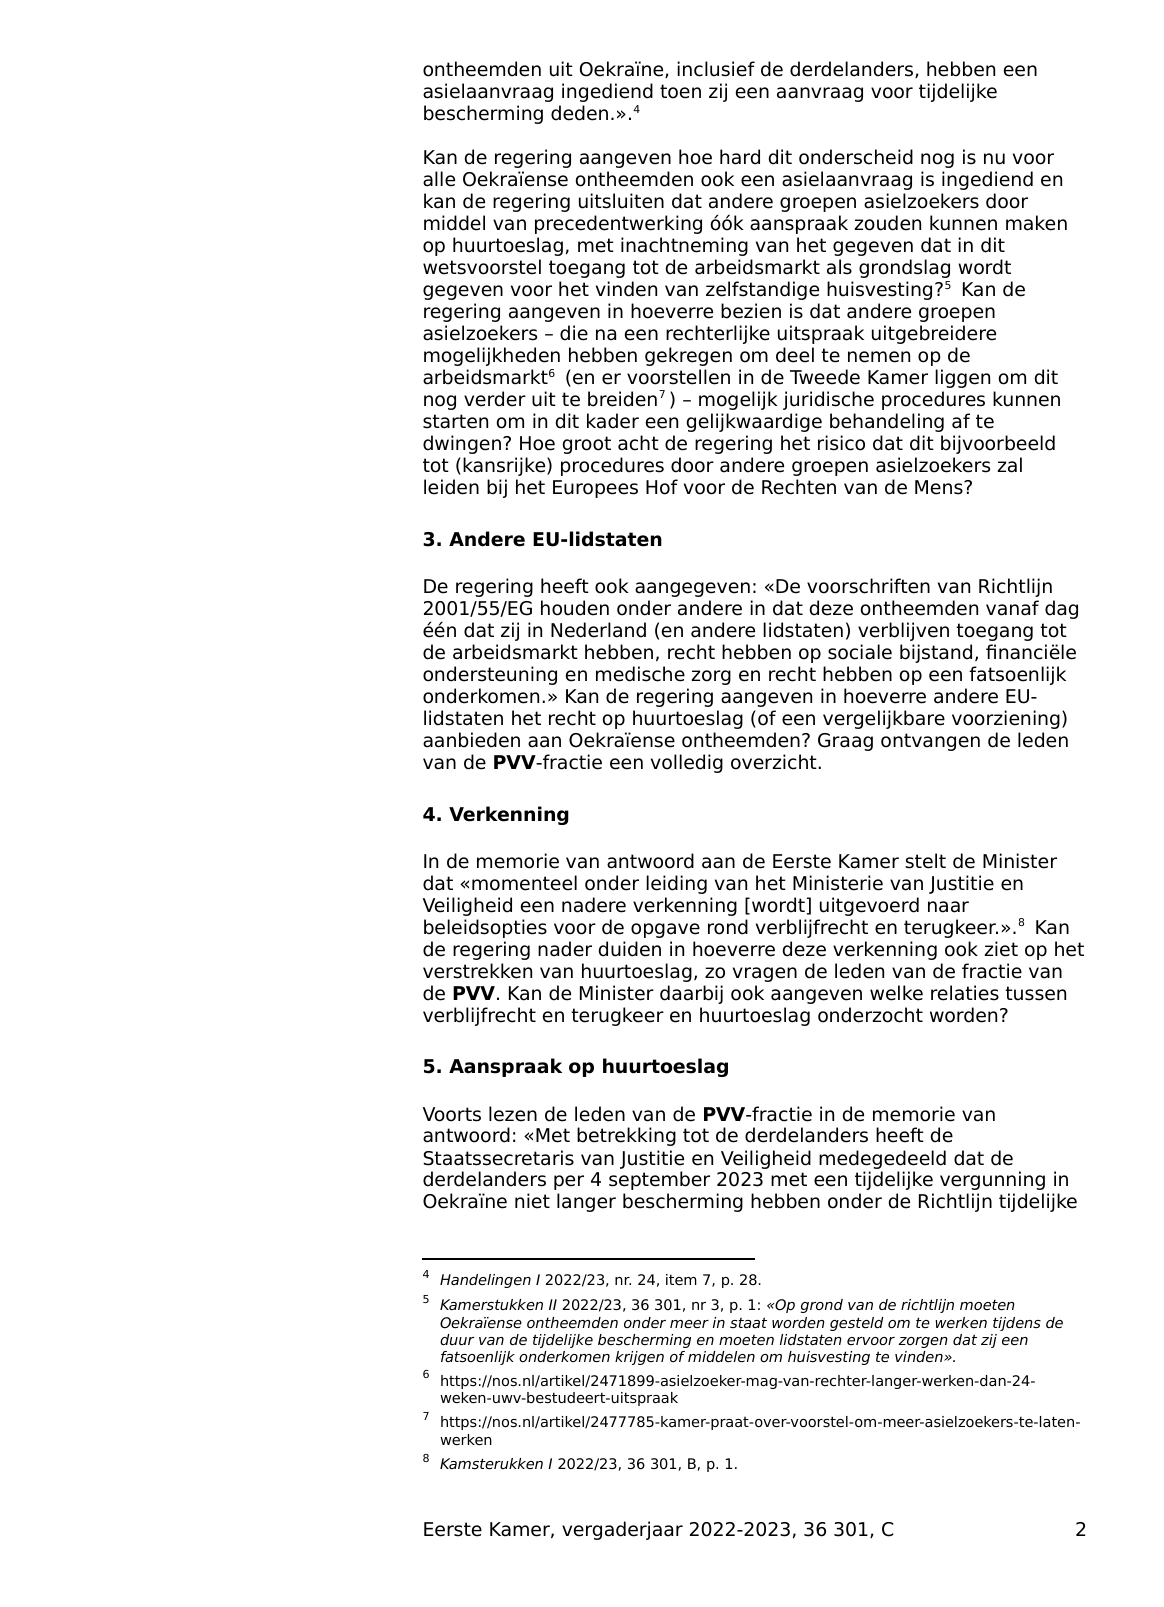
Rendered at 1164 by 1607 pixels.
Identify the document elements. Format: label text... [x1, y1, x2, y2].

text De regering heeft ook aangegeven: «De voorschriften van Richtlijn 2001/55/EG houden onder andere in dat deze ontheemden vanaf dag één dat zij in Nederland (en andere lidstaten) verblijven toegang tot de arbeidsmarkt hebben, recht hebben op sociale bijstand, financiële ondersteuning en medische zorg en recht hebben op een fatsoenlijk onderkomen.» Kan de regering aangeven in hoeverre andere EU-lidstaten het recht op huurtoeslag (of een vergelijkbare voorziening) aanbieden aan Oekraïense ontheemden? Graag ontvangen de leden van de PVV-fractie een volledig overzicht. [422, 576, 1087, 774]
text Kamsterukken I 2022/23, 36 301, B, p. 1. [422, 1452, 1087, 1474]
subtitle 4. Verkenning [422, 804, 1087, 826]
text Handelingen I 2022/23, nr. 24, item 7, p. 28. [422, 1268, 1087, 1290]
text In de memorie van antwoord aan de Eerste Kamer stelt de Minister dat «momenteel onder leiding van het Ministerie van Justitie en Veiligheid een nadere verkenning [wordt] uitgevoerd naar beleidsopties voor de opgave rond verblijfrecht en terugkeer.». Kan de regering nader duiden in hoeverre deze verkenning ook ziet op het verstrekken van huurtoeslag, zo vragen de leden van de fractie van de PVV. Kan de Minister daarbij ook aangeven welke relaties tussen verblijfrecht en terugkeer en huurtoeslag onderzocht worden? [422, 851, 1087, 1026]
text https://nos.nl/artikel/2477785-kamer-praat-over-voorstel-om-meer-asielzoekers-te-laten-werken [422, 1410, 1087, 1449]
text Kan de regering aangeven hoe hard dit onderscheid nog is nu voor alle Oekraïense ontheemden ook een asielaanvraag is ingediend en kan de regering uitsluiten dat andere groepen asielzoekers door middel van precedentwerking óók aanspraak zouden kunnen maken op huurtoeslag, met inachtneming van het gegeven dat in dit wetsvoorstel toegang tot de arbeidsmarkt als grondslag wordt gegeven voor het vinden van zelfstandige huisvesting? Kan de regering aangeven in hoeverre bezien is dat andere groepen asielzoekers – die na een rechterlijke uitspraak uitgebreidere mogelijkheden hebben gekregen om deel te nemen op de arbeidsmarkt (en er voorstellen in de Tweede Kamer liggen om dit nog verder uit te breiden) – mogelijk juridische procedures kunnen starten om in dit kader een gelijkwaardige behandeling af te dwingen? Hoe groot acht de regering het risico dat dit bijvoorbeeld tot (kansrijke) procedures door andere groepen asielzoekers zal leiden bij het Europees Hof voor de Rechten van de Mens? [422, 147, 1087, 499]
subtitle 5. Aanspraak op huurtoeslag [422, 1056, 1087, 1078]
text https://nos.nl/artikel/2471899-asielzoeker-mag-van-rechter-langer-werken-dan-24-weken-uwv-bestudeert-uitspraak [422, 1368, 1087, 1407]
subtitle 3. Andere EU-lidstaten [422, 529, 1087, 551]
text ontheemden uit Oekraïne, inclusief de derdelanders, hebben een asielaanvraag ingediend toen zij een aanvraag voor tijdelijke bescherming deden.». [422, 59, 1087, 125]
text Kamerstukken II 2022/23, 36 301, nr 3, p. 1: «Op grond van de richtlijn moeten Oekraïense ontheemden onder meer in staat worden gesteld om te werken tijdens de duur van de tijdelijke bescherming en moeten lidstaten ervoor zorgen dat zij een fatsoenlijk onderkomen krijgen of middelen om huisvesting te vinden». [422, 1293, 1087, 1366]
text Voorts lezen de leden van de PVV-fractie in de memorie van antwoord: «Met betrekking tot de derdelanders heeft de Staatssecretaris van Justitie en Veiligheid medegedeeld dat de derdelanders per 4 september 2023 met een tijdelijke vergunning in Oekraïne niet langer bescherming hebben onder de Richtlijn tijdelijke [422, 1103, 1087, 1213]
